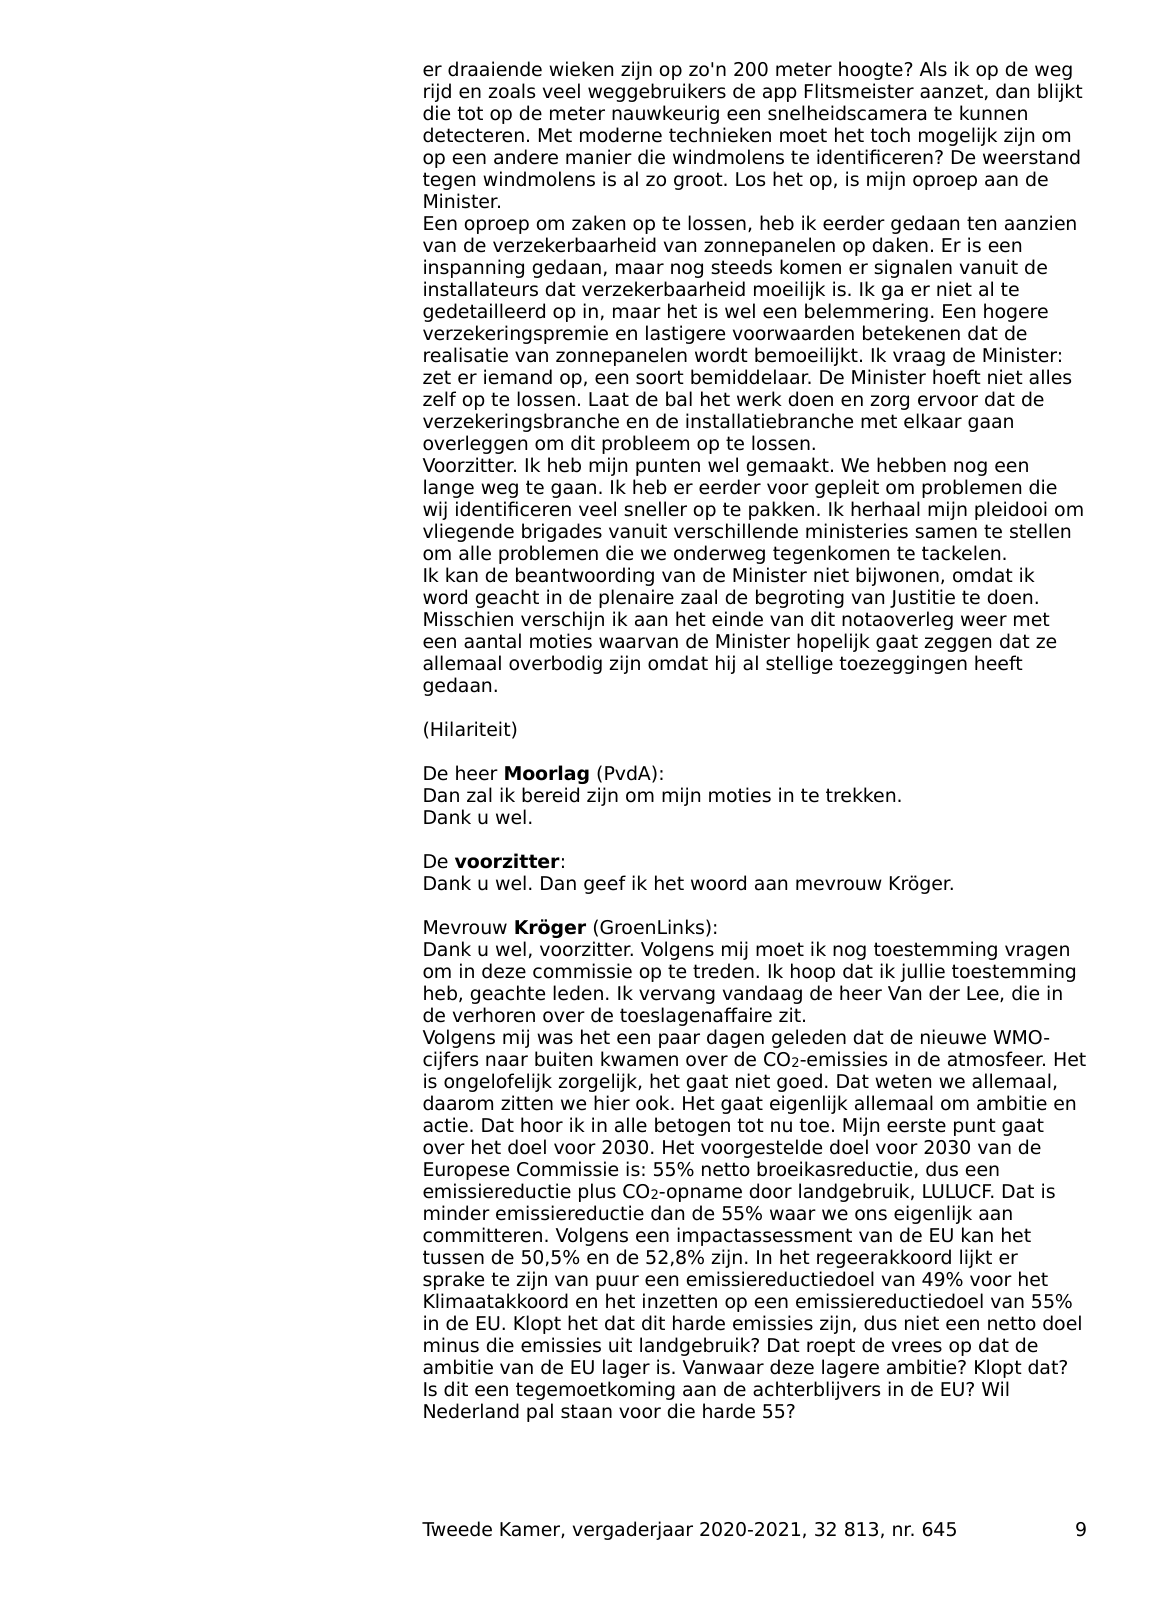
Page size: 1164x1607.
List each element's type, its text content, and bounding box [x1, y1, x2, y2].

text De heer Moorlag (PvdA): [422, 763, 1087, 785]
text De voorzitter: [422, 851, 1087, 873]
text Voorzitter. Ik heb mijn punten wel gemaakt. We hebben nog een lange weg te gaan. Ik heb er eerder voor gepleit om problemen die wij identificeren veel sneller op te pakken. Ik herhaal mijn pleidooi om vliegende brigades vanuit verschillende ministeries samen te stellen om alle problemen die we onderweg tegenkomen te tackelen. [422, 455, 1087, 564]
text (Hilariteit) [422, 719, 1087, 741]
text Ik kan de beantwoording van de Minister niet bijwonen, omdat ik word geacht in de plenaire zaal de begroting van Justitie te doen. Misschien verschijn ik aan het einde van dit notaoverleg weer met een aantal moties waarvan de Minister hopelijk gaat zeggen dat ze allemaal overbodig zijn omdat hij al stellige toezeggingen heeft gedaan. [422, 564, 1087, 696]
text Dank u wel. Dan geef ik het woord aan mevrouw Kröger. [422, 873, 1087, 895]
text Een oproep om zaken op te lossen, heb ik eerder gedaan ten aanzien van de verzekerbaarheid van zonnepanelen op daken. Er is een inspanning gedaan, maar nog steeds komen er signalen vanuit de installateurs dat verzekerbaarheid moeilijk is. Ik ga er niet al te gedetailleerd op in, maar het is wel een belemmering. Een hogere verzekeringspremie en lastigere voorwaarden betekenen dat de realisatie van zonnepanelen wordt bemoeilijkt. Ik vraag de Minister: zet er iemand op, een soort bemiddelaar. De Minister hoeft niet alles zelf op te lossen. Laat de bal het werk doen en zorg ervoor dat de verzekeringsbranche en de installatiebranche met elkaar gaan overleggen om dit probleem op te lossen. [422, 213, 1087, 455]
text Volgens mij was het een paar dagen geleden dat de nieuwe WMO-cijfers naar buiten kwamen over de CO2-emissies in de atmosfeer. Het is ongelofelijk zorgelijk, het gaat niet goed. Dat weten we allemaal, daarom zitten we hier ook. Het gaat eigenlijk allemaal om ambitie en actie. Dat hoor ik in alle betogen tot nu toe. Mijn eerste punt gaat over het doel voor 2030. Het voorgestelde doel voor 2030 van de Europese Commissie is: 55% netto broeikasreductie, dus een emissiereductie plus CO2-opname door landgebruik, LULUCF. Dat is minder emissiereductie dan de 55% waar we ons eigenlijk aan committeren. Volgens een impactassessment van de EU kan het tussen de 50,5% en de 52,8% zijn. In het regeerakkoord lijkt er sprake te zijn van puur een emissiereductiedoel van 49% voor het Klimaatakkoord en het inzetten op een emissiereductiedoel van 55% in de EU. Klopt het dat dit harde emissies zijn, dus niet een netto doel minus die emissies uit landgebruik? Dat roept de vrees op dat de ambitie van de EU lager is. Vanwaar deze lagere ambitie? Klopt dat? Is dit een tegemoetkoming aan de achterblijvers in de EU? Wil Nederland pal staan voor die harde 55? [422, 1027, 1087, 1423]
text Dank u wel. [422, 807, 1087, 829]
text Dan zal ik bereid zijn om mijn moties in te trekken. [422, 785, 1087, 807]
text Dank u wel, voorzitter. Volgens mij moet ik nog toestemming vragen om in deze commissie op te treden. Ik hoop dat ik jullie toestemming heb, geachte leden. Ik vervang vandaag de heer Van der Lee, die in de verhoren over de toeslagenaffaire zit. [422, 939, 1087, 1027]
text Mevrouw Kröger (GroenLinks): [422, 917, 1087, 939]
text er draaiende wieken zijn op zo'n 200 meter hoogte? Als ik op de weg rijd en zoals veel weggebruikers de app Flitsmeister aanzet, dan blijkt die tot op de meter nauwkeurig een snelheidscamera te kunnen detecteren. Met moderne technieken moet het toch mogelijk zijn om op een andere manier die windmolens te identificeren? De weerstand tegen windmolens is al zo groot. Los het op, is mijn oproep aan de Minister. [422, 59, 1087, 213]
